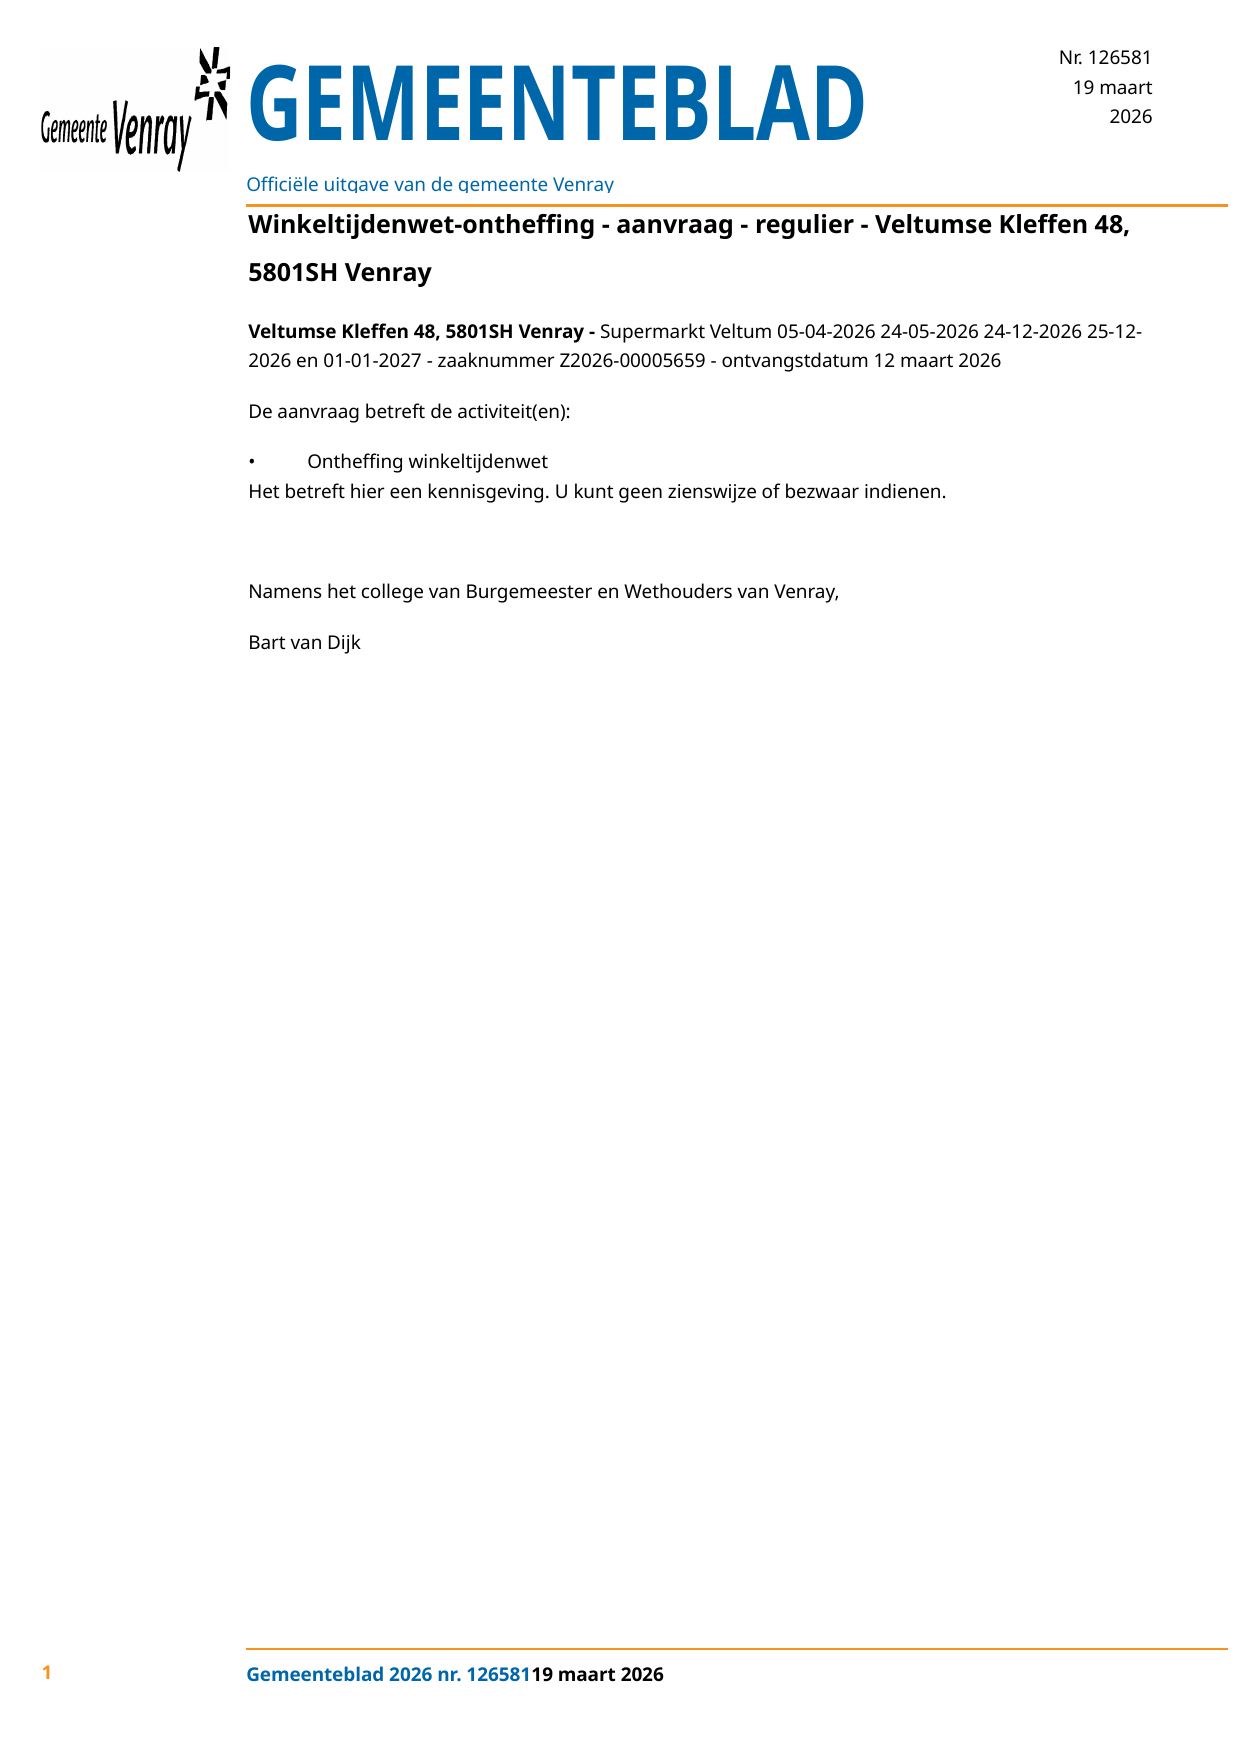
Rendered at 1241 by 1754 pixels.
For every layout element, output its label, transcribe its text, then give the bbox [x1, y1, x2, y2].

text De aanvraag betreft de activiteit(en): [248, 398, 1152, 424]
text Veltumse Kleffen 48, 5801SH Venray - Supermarkt Veltum 05-04-2026 24-05-2026 24-12-2026 25-12-2026 en 01-01-2027 - zaaknummer Z2026-00005659 - ontvangstdatum 12 maart 2026 [248, 318, 1152, 373]
text Namens het college van Burgemeester en Wethouders van Venray, [248, 579, 1152, 604]
picture [41, 47, 231, 172]
list Ontheffing winkeltijdenwet [248, 448, 1152, 474]
text Het betreft hier een kennisgeving. U kunt geen zienswijze of bezwaar indienen. [248, 478, 1152, 504]
text Winkeltijdenwet-ontheffing - aanvraag - regulier - Veltumse Kleffen 48, 5801SH Venray [248, 207, 1152, 288]
text Bart van Dijk [248, 629, 1152, 655]
